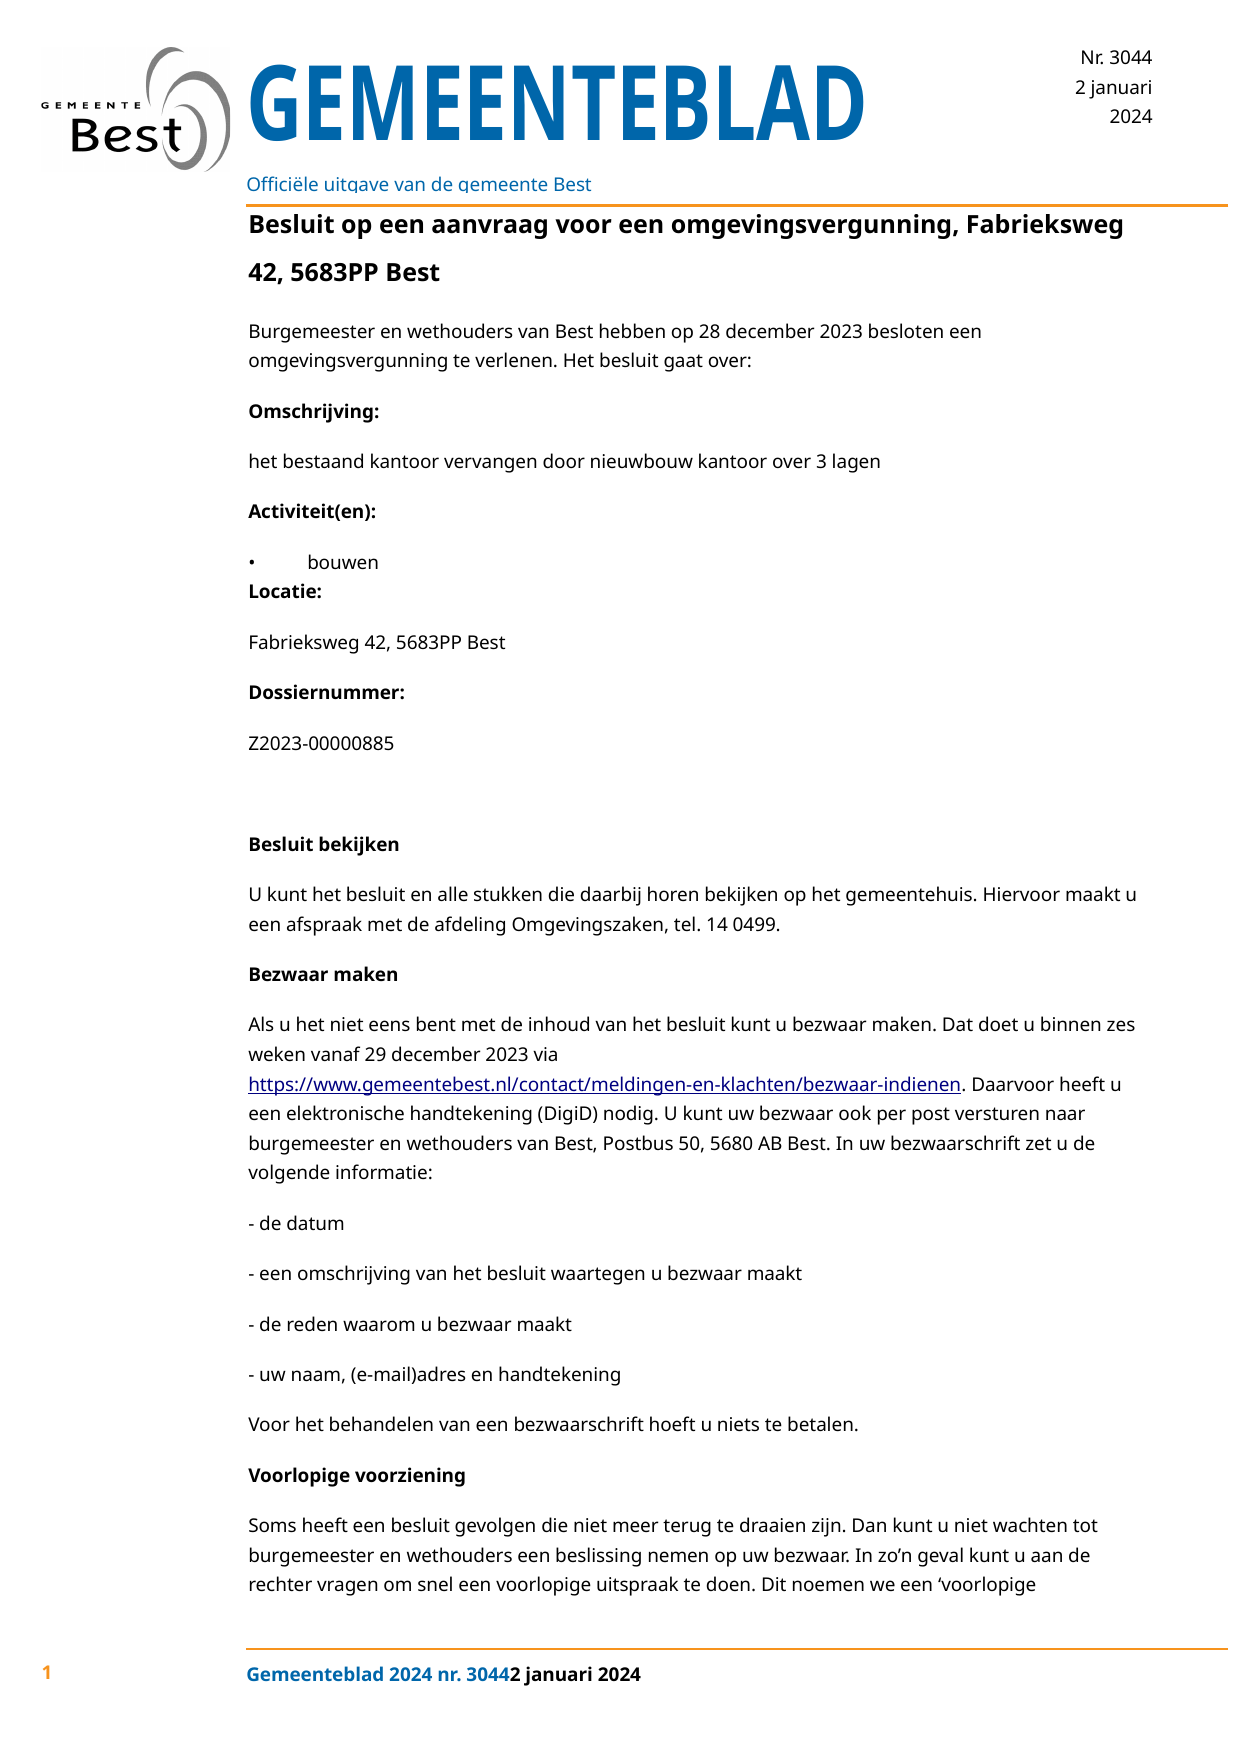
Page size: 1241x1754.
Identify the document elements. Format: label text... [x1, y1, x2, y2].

text Activiteit(en): [248, 499, 1152, 524]
list bouwen [248, 549, 1152, 575]
text het bestaand kantoor vervangen door nieuwbouw kantoor over 3 lagen [248, 448, 1152, 474]
text Voor het behandelen van een bezwaarschrift hoeft u niets te betalen. [248, 1412, 1152, 1437]
picture [41, 47, 231, 172]
text - de datum [248, 1210, 1152, 1236]
text Locatie: [248, 579, 1152, 604]
text U kunt het besluit en alle stukken die daarbij horen bekijken op het gemeentehuis. Hiervoor maakt u een afspraak met de afdeling Omgevingszaken, tel. 14 0499. [248, 881, 1152, 937]
text Dossiernummer: [248, 679, 1152, 705]
text - een omschrijving van het besluit waartegen u bezwaar maakt [248, 1260, 1152, 1286]
text - uw naam, (e-mail)adres en handtekening [248, 1361, 1152, 1387]
text Als u het niet eens bent met de inhoud van het besluit kunt u bezwaar maken. Dat doet u binnen zes weken vanaf 29 december 2023 via https://www.gemeentebest.nl/contact/meldingen-en-klachten/bezwaar-indienen. Daarvoor heeft u een elektronische handtekening (DigiD) nodig. U kunt uw bezwaar ook per post versturen naar burgemeester en wethouders van Best, Postbus 50, 5680 AB Best. In uw bezwaarschrift zet u de volgende informatie: [248, 1012, 1152, 1185]
text Bezwaar maken [248, 961, 1152, 987]
text Soms heeft een besluit gevolgen die niet meer terug te draaien zijn. Dan kunt u niet wachten tot burgemeester en wethouders een beslissing nemen op uw bezwaar. In zo’n geval kunt u aan de rechter vragen om snel een voorlopige uitspraak te doen. Dit noemen we een ‘voorlopige [248, 1512, 1152, 1597]
text Besluit bekijken [248, 831, 1152, 857]
text - de reden waarom u bezwaar maakt [248, 1311, 1152, 1337]
text Fabrieksweg 42, 5683PP Best [248, 629, 1152, 655]
text Omschrijving: [248, 398, 1152, 424]
text Voorlopige voorziening [248, 1462, 1152, 1488]
text Z2023-00000885 [248, 730, 1152, 756]
text Besluit op een aanvraag voor een omgevingsvergunning, Fabrieksweg 42, 5683PP Best [248, 207, 1152, 288]
text Burgemeester en wethouders van Best hebben op 28 december 2023 besloten een omgevingsvergunning te verlenen. Het besluit gaat over: [248, 318, 1152, 373]
